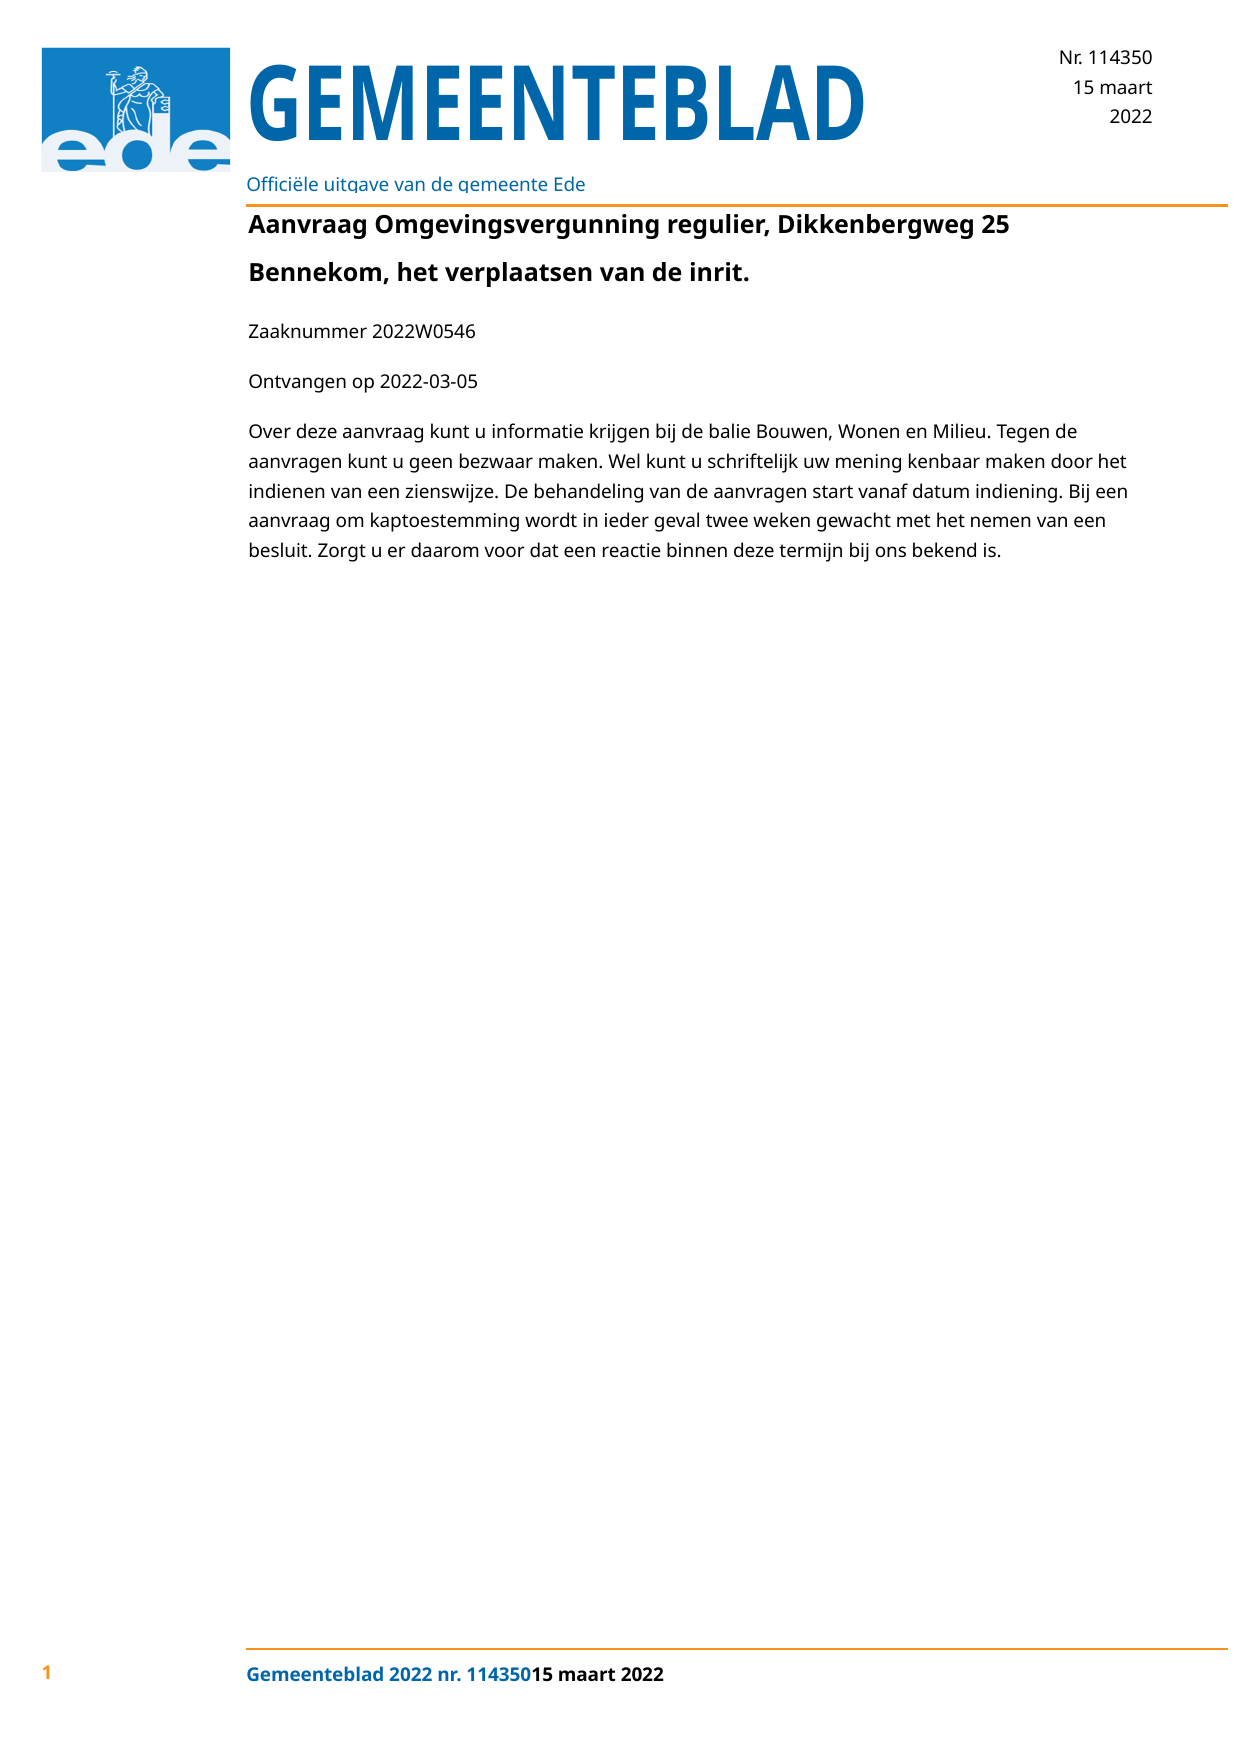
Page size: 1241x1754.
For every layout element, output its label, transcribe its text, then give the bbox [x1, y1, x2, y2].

text Ontvangen op 2022-03-05 [248, 368, 1152, 394]
text Zaaknummer 2022W0546 [248, 318, 1152, 344]
text Over deze aanvraag kunt u informatie krijgen bij de balie Bouwen, Wonen en Milieu. Tegen de aanvragen kunt u geen bezwaar maken. Wel kunt u schriftelijk uw mening kenbaar maken door het indienen van een zienswijze. De behandeling van de aanvragen start vanaf datum indiening. Bij een aanvraag om kaptoestemming wordt in ieder geval twee weken gewacht met het nemen van een besluit. Zorgt u er daarom voor dat een reactie binnen deze termijn bij ons bekend is. [248, 419, 1152, 563]
picture [41, 47, 231, 172]
text Aanvraag Omgevingsvergunning regulier, Dikkenbergweg 25 Bennekom, het verplaatsen van de inrit. [248, 207, 1152, 288]
